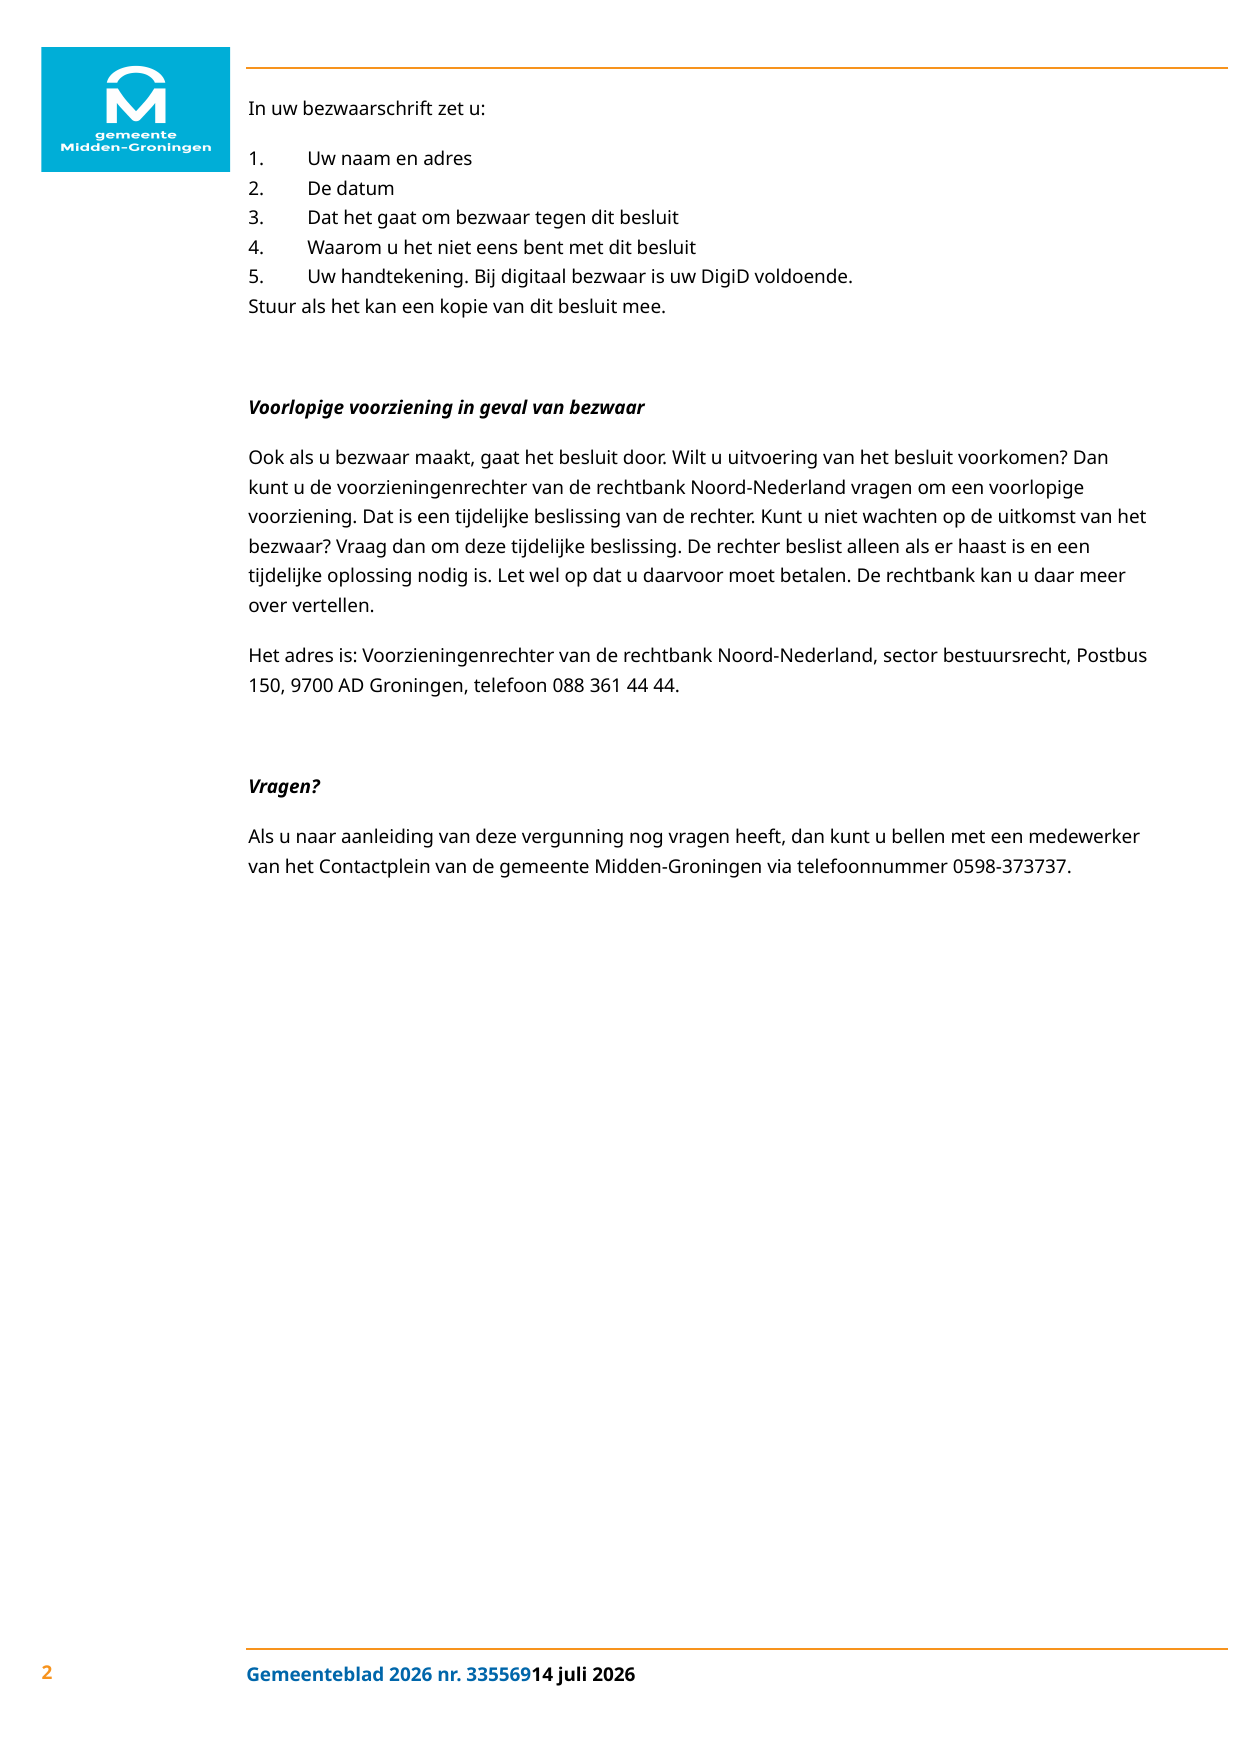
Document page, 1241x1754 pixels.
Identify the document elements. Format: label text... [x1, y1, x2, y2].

text Vragen? [248, 773, 1152, 799]
text In uw bezwaarschrift zet u: [248, 95, 1152, 121]
list Dat het gaat om bezwaar tegen dit besluit [248, 204, 1152, 230]
text Het adres is: Voorzieningenrechter van de rechtbank Noord-Nederland, sector bestuursrecht, Postbus 150, 9700 AD Groningen, telefoon 088 361 44 44. [248, 643, 1152, 698]
picture [107, 89, 165, 122]
list Waarom u het niet eens bent met dit besluit [248, 234, 1152, 260]
text Stuur als het kan een kopie van dit besluit mee. [248, 293, 1152, 319]
picture [184, 146, 190, 153]
picture [108, 66, 164, 82]
text Ook als u bezwaar maakt, gaat het besluit door. Wilt u uitvoering van het besluit voorkomen? Dan kunt u de voorzieningenrechter van de rechtbank Noord-Nederland vragen om een voorlopige voorziening. Dat is een tijdelijke beslissing van de rechter. Kunt u niet wachten op de uitkomst van het bezwaar? Vraag dan om deze tijdelijke beslissing. De rechter beslist alleen als er haast is en een tijdelijke oplossing nodig is. Let wel op dat u daarvoor moet betalen. De rechtbank kan u daar meer over vertellen. [248, 444, 1152, 618]
list Uw handtekening. Bij digitaal bezwaar is uw DigiD voldoende. [248, 263, 1152, 289]
text Voorlopige voorziening in geval van bezwaar [248, 394, 1152, 420]
text Als u naar aanleiding van deze vergunning nog vragen heeft, dan kunt u bellen met een medewerker van het Contactplein van de gemeente Midden-Groningen via telefoonnummer 0598-373737. [248, 823, 1152, 879]
list Uw naam en adres [248, 145, 1152, 171]
list De datum [248, 175, 1152, 201]
